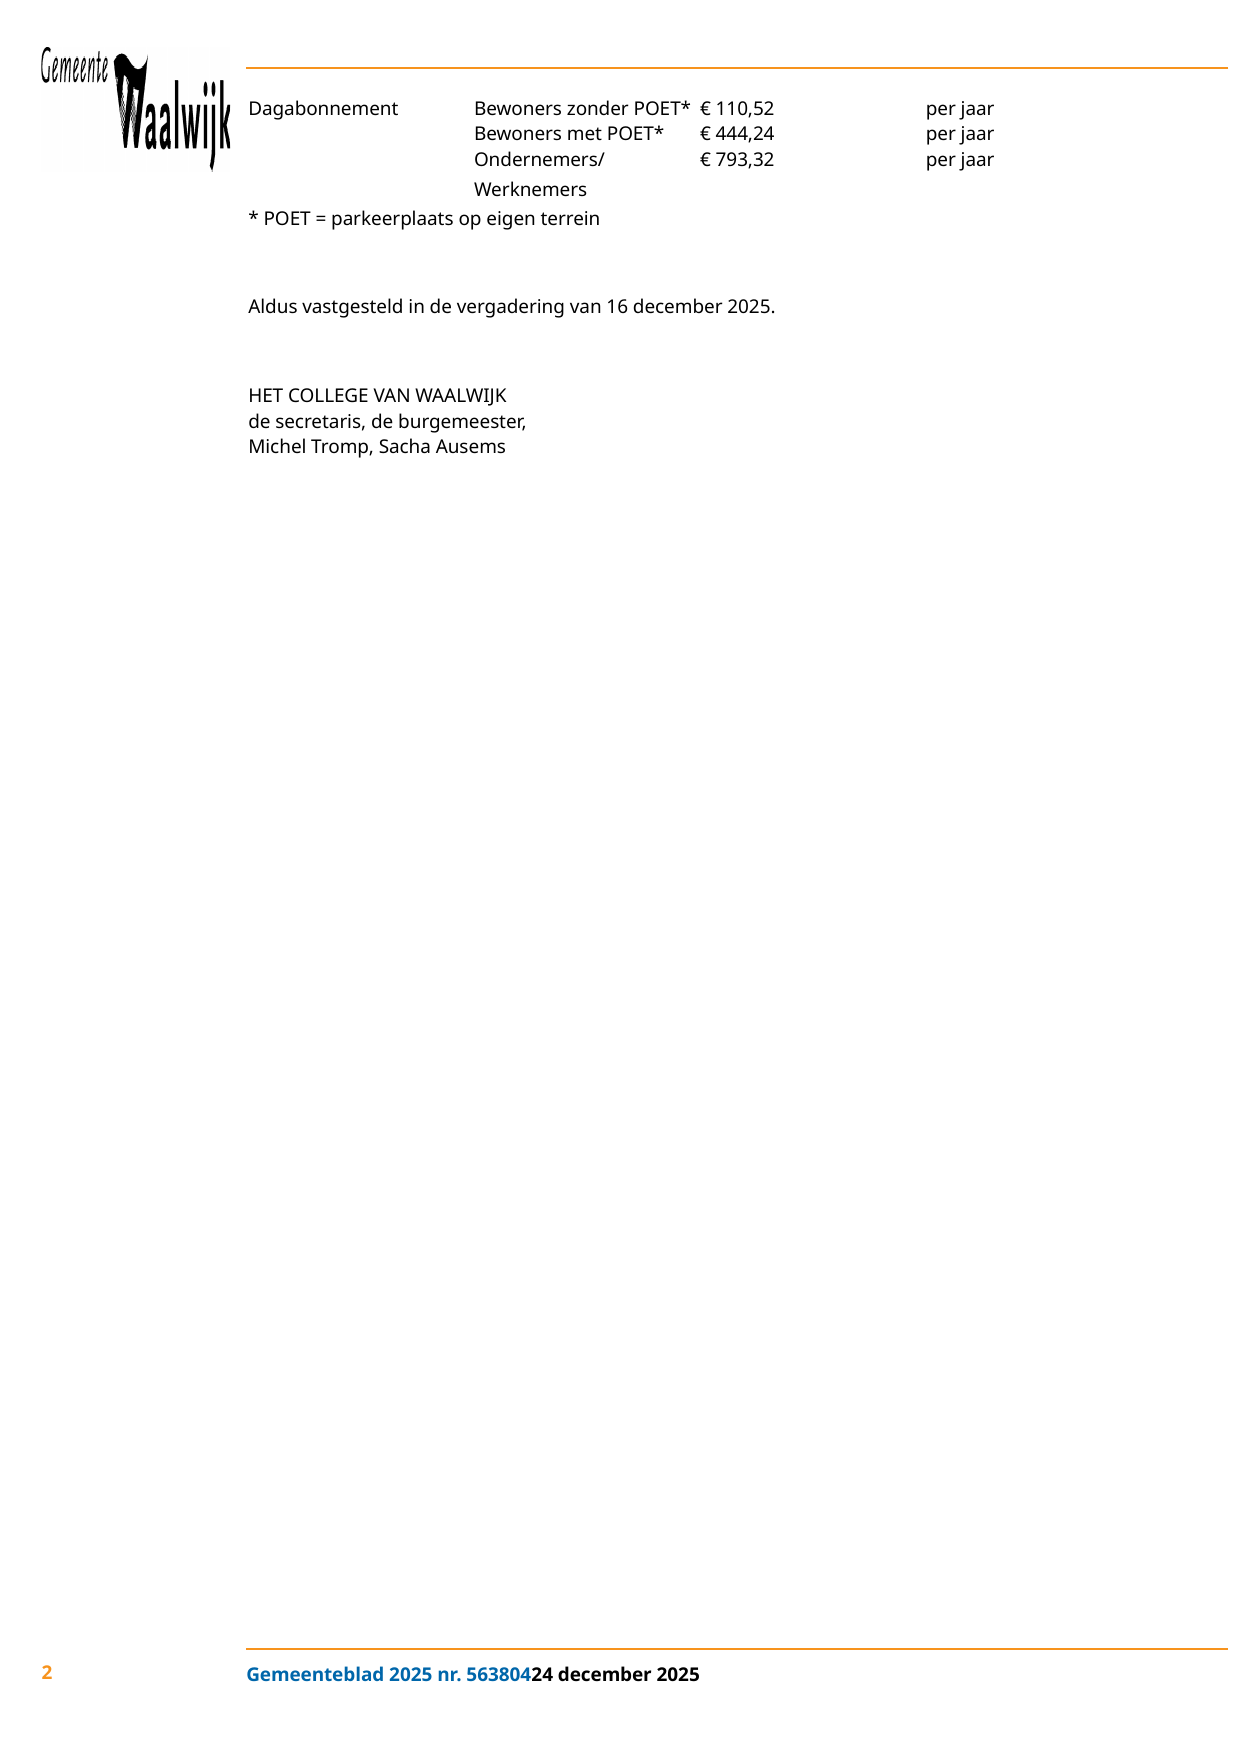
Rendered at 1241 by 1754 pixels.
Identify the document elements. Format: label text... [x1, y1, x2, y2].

table_cell Bewoners met POET* [474, 121, 700, 146]
text de secretaris, de burgemeester, [248, 408, 1152, 434]
table_cell € 793,32 [700, 146, 926, 202]
table_cell € 110,52 [700, 95, 926, 121]
table_cell € 444,24 [700, 121, 926, 146]
table_cell per jaar [926, 146, 1152, 202]
table_cell per jaar [926, 95, 1152, 121]
text Michel Tromp, Sacha Ausems [248, 434, 1152, 459]
table_cell Dagabonnement [248, 95, 474, 202]
text Aldus vastgesteld in de vergadering van 16 december 2025. [248, 293, 1152, 319]
text * POET = parkeerplaats op eigen terrein [248, 205, 1152, 231]
table_cell per jaar [926, 121, 1152, 146]
table_cell Bewoners zonder POET* [474, 95, 700, 121]
picture [41, 47, 231, 172]
table_cell Ondernemers/Werknemers [474, 146, 700, 202]
text HET COLLEGE VAN WAALWIJK [248, 382, 1152, 408]
